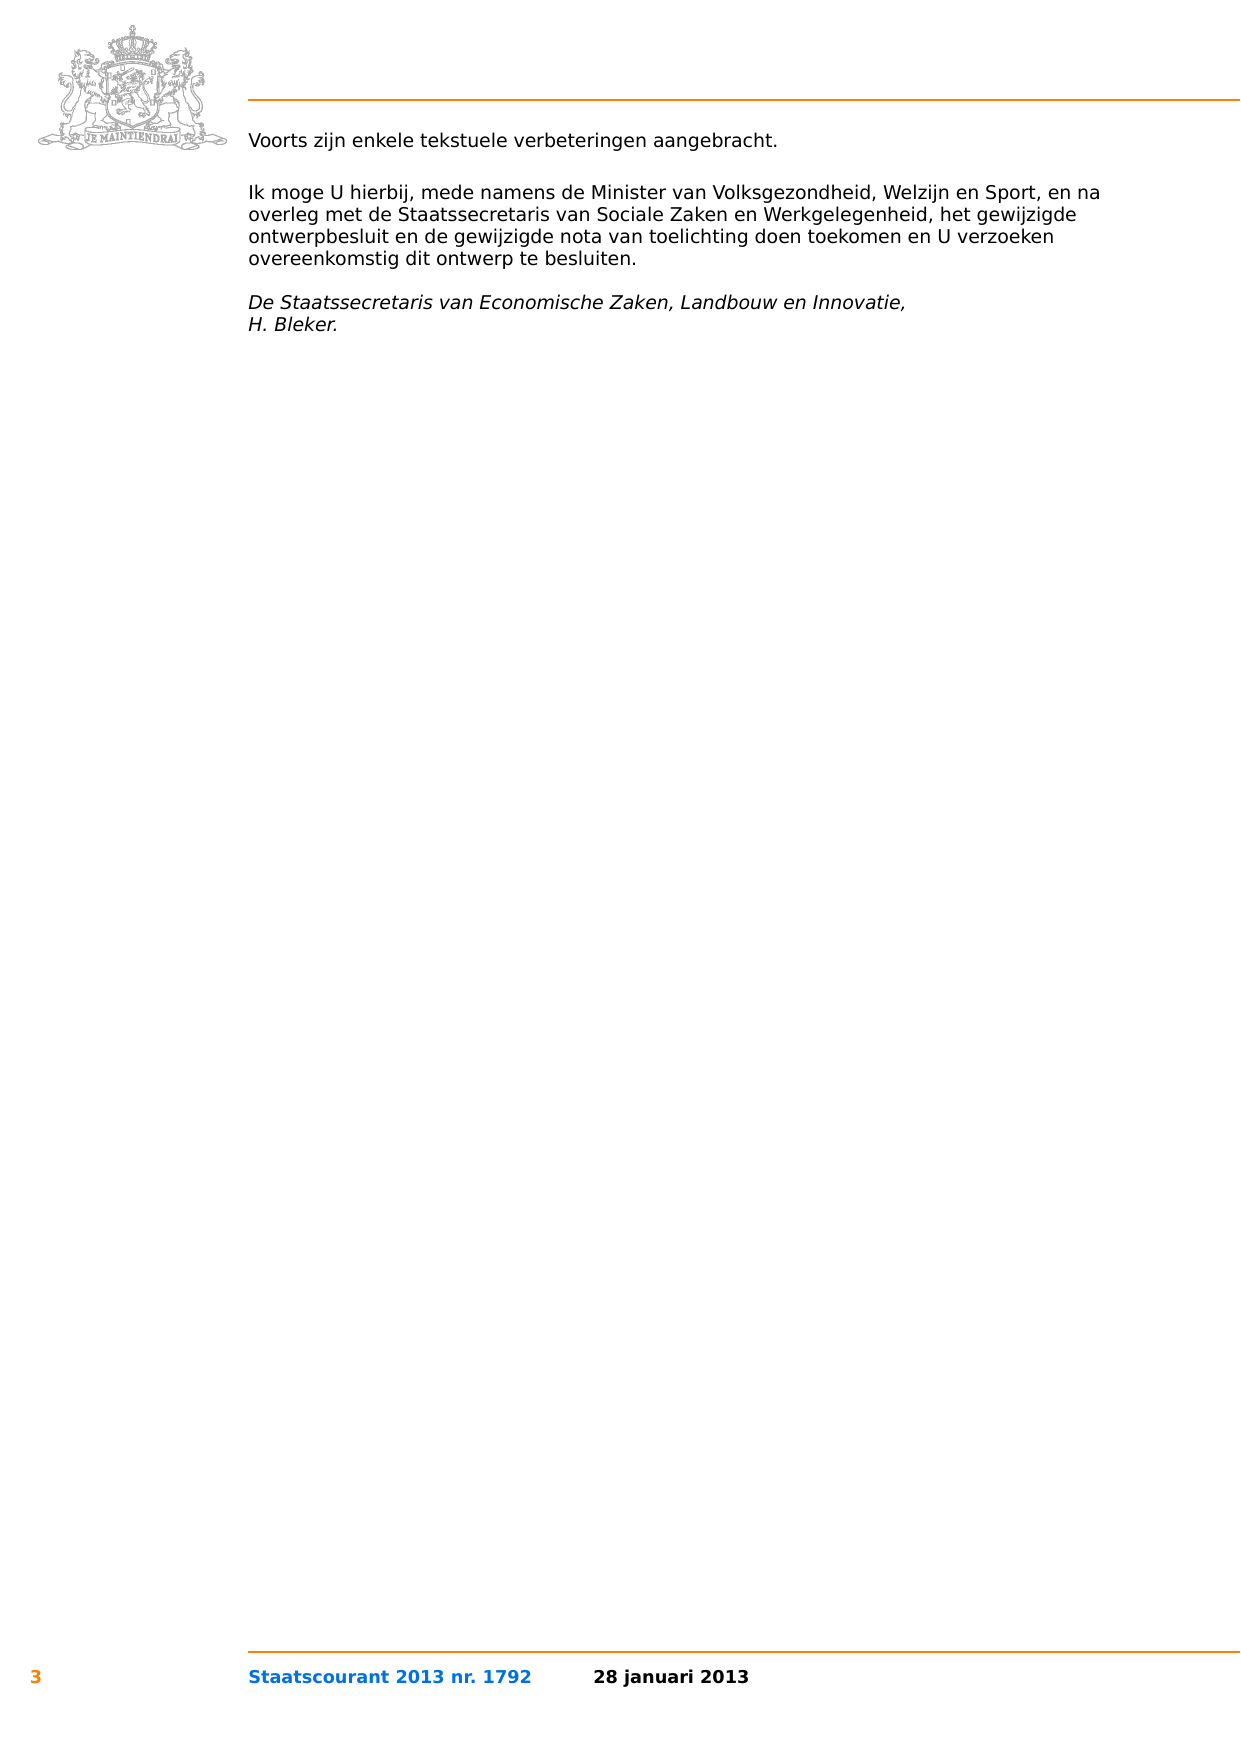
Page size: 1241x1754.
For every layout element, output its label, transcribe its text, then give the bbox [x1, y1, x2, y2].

picture [38, 25, 227, 150]
text De Staatssecretaris van Economische Zaken, Landbouw en Innovatie, H. Bleker. [248, 292, 1163, 336]
text Ik moge U hierbij, mede namens de Minister van Volksgezondheid, Welzijn en Sport, en na overleg met de Staatssecretaris van Sociale Zaken en Werkgelegenheid, het gewijzigde ontwerpbesluit en de gewijzigde nota van toelichting doen toekomen en U verzoeken overeenkomstig dit ontwerp te besluiten. [248, 182, 1163, 270]
text Voorts zijn enkele tekstuele verbeteringen aangebracht. [248, 130, 1163, 152]
